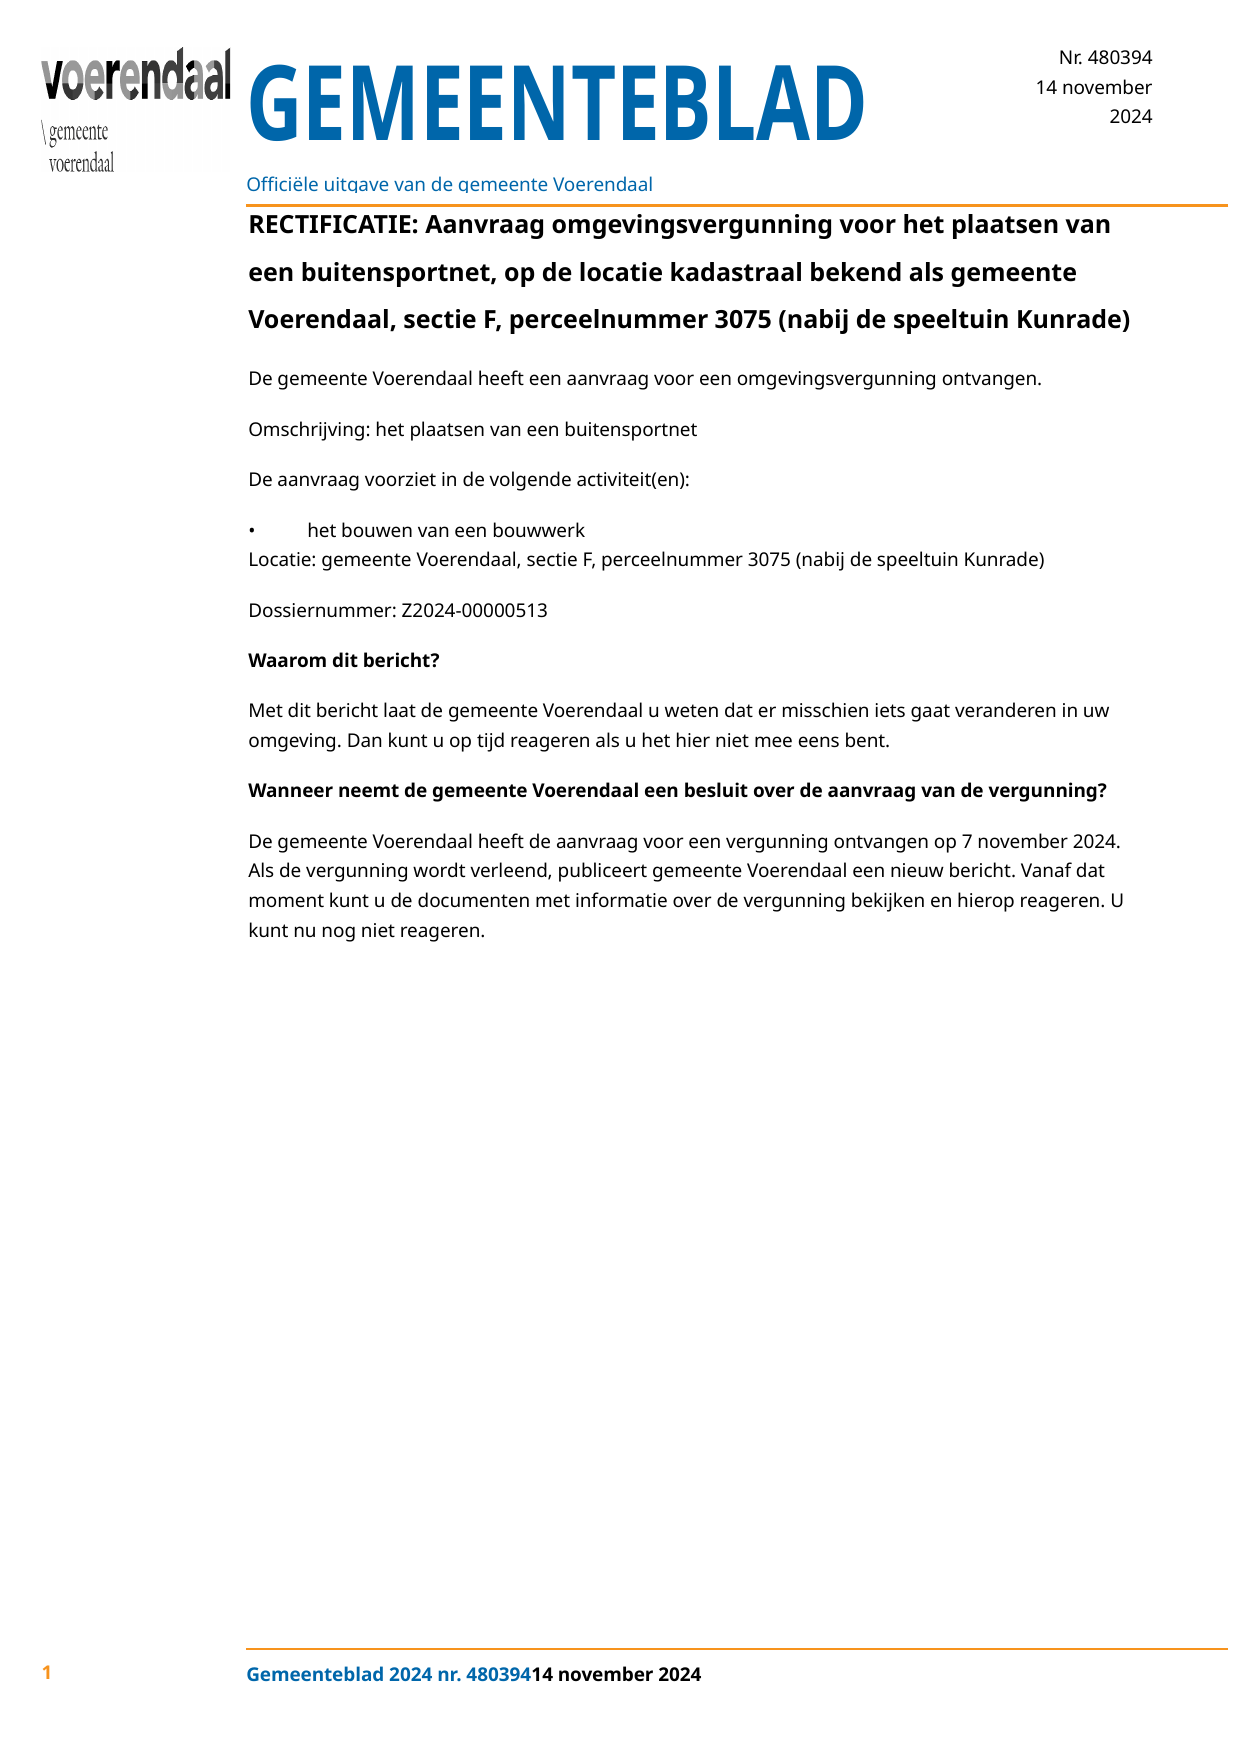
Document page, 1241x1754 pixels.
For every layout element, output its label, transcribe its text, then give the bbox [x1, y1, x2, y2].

picture [41, 47, 231, 172]
list het bouwen van een bouwwerk [248, 517, 1152, 542]
text De aanvraag voorziet in de volgende activiteit(en): [248, 466, 1152, 492]
text De gemeente Voerendaal heeft een aanvraag voor een omgevingsvergunning ontvangen. [248, 366, 1152, 391]
text Met dit bericht laat de gemeente Voerendaal u weten dat er misschien iets gaat veranderen in uw omgeving. Dan kunt u op tijd reageren als u het hier niet mee eens bent. [248, 698, 1152, 753]
text De gemeente Voerendaal heeft de aanvraag voor een vergunning ontvangen op 7 november 2024. Als de vergunning wordt verleend, publiceert gemeente Voerendaal een nieuw bericht. Vanaf dat moment kunt u de documenten met informatie over de vergunning bekijken en hierop reageren. U kunt nu nog niet reageren. [248, 828, 1152, 942]
text RECTIFICATIE: Aanvraag omgevingsvergunning voor het plaatsen van een buitensportnet, op de locatie kadastraal bekend als gemeente Voerendaal, sectie F, perceelnummer 3075 (nabij de speeltuin Kunrade) [248, 207, 1152, 336]
text Wanneer neemt de gemeente Voerendaal een besluit over de aanvraag van de vergunning? [248, 778, 1152, 803]
text Omschrijving: het plaatsen van een buitensportnet [248, 416, 1152, 442]
text Dossiernummer: Z2024-00000513 [248, 597, 1152, 622]
text Waarom dit bericht? [248, 647, 1152, 673]
text Locatie: gemeente Voerendaal, sectie F, perceelnummer 3075 (nabij de speeltuin Kunrade) [248, 546, 1152, 572]
